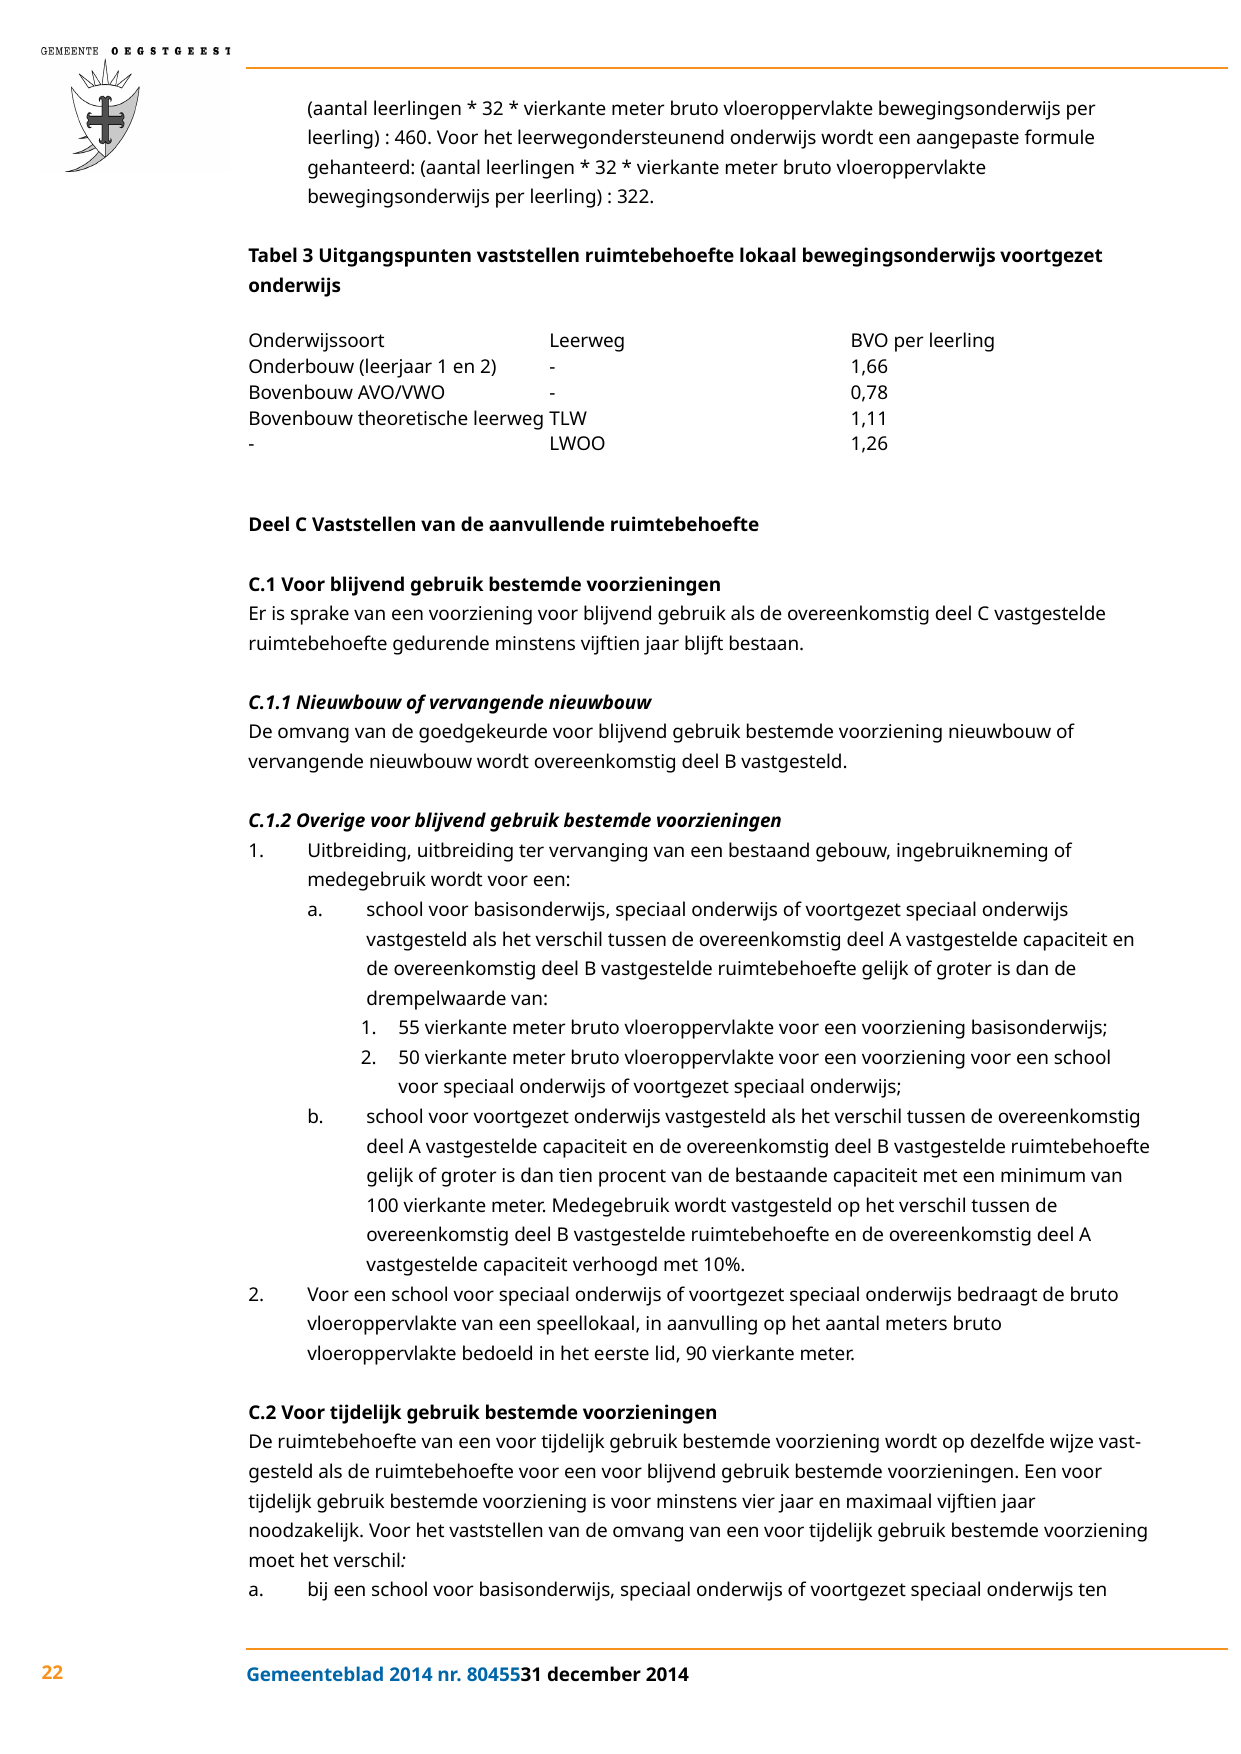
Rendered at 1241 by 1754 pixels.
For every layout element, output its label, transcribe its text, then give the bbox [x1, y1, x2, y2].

table_cell - [549, 379, 850, 405]
list Uitbreiding, uitbreiding ter vervanging van een bestaand gebouw, ingebruikneming of medegebruik wordt voor een: [248, 837, 1152, 892]
table_cell Onderbouw (leerjaar 1 en 2) [248, 353, 549, 379]
picture [41, 47, 231, 172]
text C.1 Voor blijvend gebruik bestemde voorzieningen [248, 571, 1152, 596]
table_cell - [248, 431, 549, 456]
text Er is sprake van een voorziening voor blijvend gebruik als de overeenkomstig deel C vastgestelde ruimtebehoefte gedurende minstens vijftien jaar blijft bestaan. [248, 600, 1152, 656]
table_cell 1,11 [850, 405, 1152, 431]
table_cell Bovenbouw theoretische leerweg [248, 405, 549, 431]
list (aantal leerlingen * 32 * vierkante meter bruto vloeroppervlakte bewegingsonderwijs per leerling) : 460. Voor het leerwegondersteunend onderwijs wordt een aangepaste formule gehanteerd: (aantal leerlingen * 32 * vierkante meter bruto vloeroppervlakte bewegingsonderwijs per leerling) : 322. [248, 95, 1152, 209]
list school voor voortgezet onderwijs vastgesteld als het verschil tussen de overeenkomstig deel A vastgestelde capaciteit en de overeenkomstig deel B vastgestelde ruimtebehoefte gelijk of groter is dan tien procent van de bestaande capaciteit met een minimum van 100 vierkante meter. Medegebruik wordt vastgesteld op het verschil tussen de overeenkomstig deel B vast­gestelde ruimtebehoefte en de overeenkomstig deel A vastgestelde capaciteit verhoogd met 10%. [307, 1103, 1152, 1277]
table_cell - [549, 353, 850, 379]
text De omvang van de goedgekeurde voor blijvend gebruik bestemde voorziening nieuwbouw of vervangende nieuwbouw wordt overeenkomstig deel B vastgesteld. [248, 719, 1152, 774]
text C.1.1 Nieuwbouw of vervangende nieuwbouw [248, 689, 1152, 715]
list Voor een school voor speciaal onderwijs of voortgezet speciaal onderwijs bedraagt de bruto vloer­oppervlakte van een speellokaal, in aanvulling op het aantal meters bruto vloeroppervlakte bedoeld in het eerste lid, 90 vierkante meter. [248, 1281, 1152, 1366]
list 55 vierkante meter bruto vloeroppervlakte voor een voorziening basisonderwijs; [361, 1014, 1152, 1040]
text C.2 Voor tijdelijk gebruik bestemde voorzieningen [248, 1399, 1152, 1425]
text C.1.2 Overige voor blijvend gebruik bestemde voorzieningen [248, 807, 1152, 833]
table_header Onderwijssoort [248, 328, 549, 353]
list 50 vierkante meter bruto vloeroppervlakte voor een voorziening voor een school voor speciaal onderwijs of voortgezet speciaal onderwijs; [361, 1044, 1152, 1099]
text Tabel 3 Uitgangspunten vaststellen ruimtebehoefte lokaal bewegingsonderwijs voortgezet onderwijs [248, 243, 1152, 298]
table_header BVO per leerling [850, 328, 1152, 353]
table_header Leerweg [549, 328, 850, 353]
table_cell 1,26 [850, 431, 1152, 456]
table_cell LWOO [549, 431, 850, 456]
table_cell Bovenbouw AVO/VWO [248, 379, 549, 405]
list school voor basisonderwijs, speciaal onderwijs of voortgezet speciaal onderwijs vastgesteld als het verschil tussen de overeenkomstig deel A vastgestelde capaciteit en de overeenkomstig deel B vastgestelde ruimtebehoefte gelijk of groter is dan de drempelwaarde van: [307, 896, 1152, 1011]
table_cell TLW [549, 405, 850, 431]
list bij een school voor basisonderwijs, speciaal onderwijs of voortgezet speciaal onderwijs ten [248, 1577, 1152, 1602]
text De ruimtebehoefte van een voor tijdelijk gebruik bestemde voorziening wordt op dezelfde wijze vast­gesteld als de ruimtebehoefte voor een voor blijvend gebruik bestemde voorzieningen. Een voor tijde­lijk gebruik bestemde voorziening is voor minstens vier jaar en maximaal vijftien jaar noodzakelijk. Voor het vaststellen van de omvang van een voor tijdelijk gebruik bestemde voorziening moet het verschil: [248, 1429, 1152, 1573]
text Deel C Vaststellen van de aanvullende ruimtebehoefte [248, 512, 1152, 537]
table_cell 1,66 [850, 353, 1152, 379]
table_cell 0,78 [850, 379, 1152, 405]
